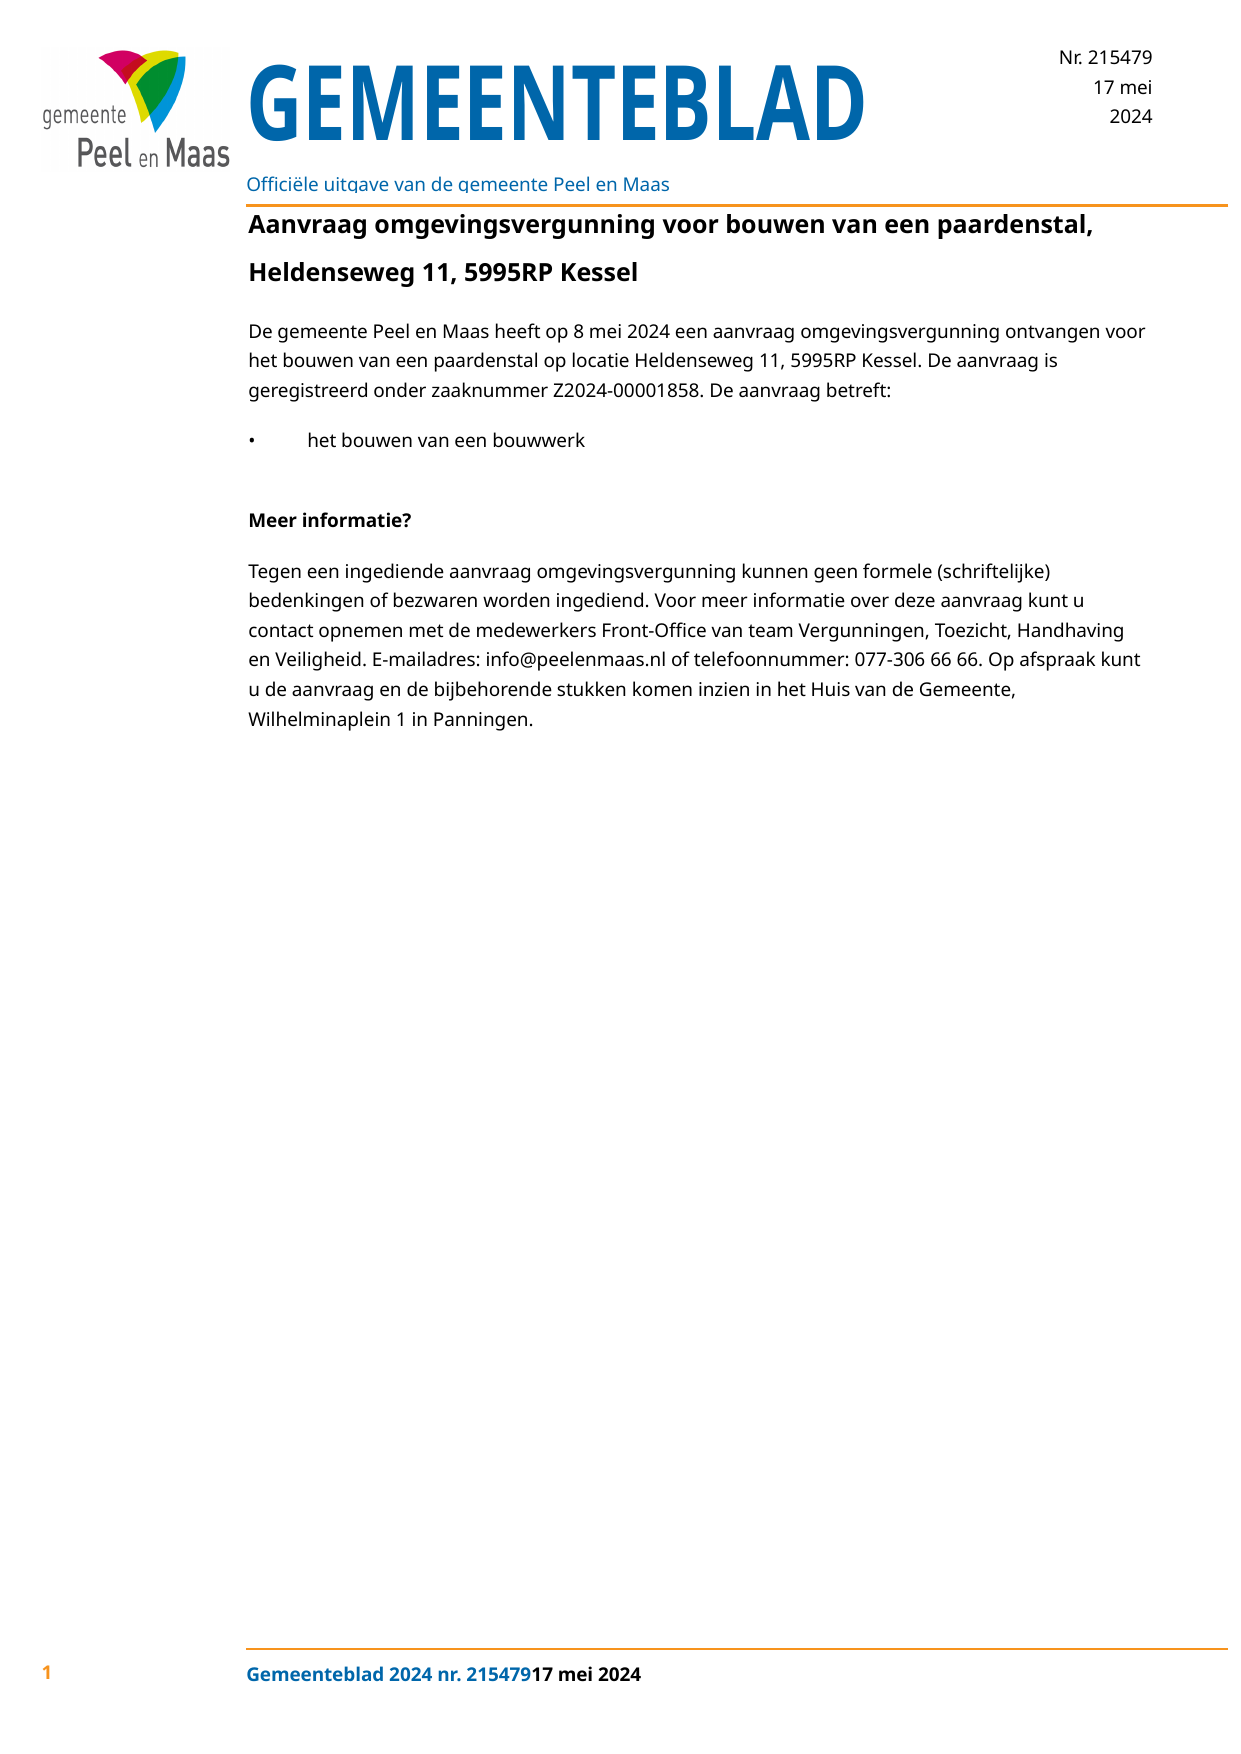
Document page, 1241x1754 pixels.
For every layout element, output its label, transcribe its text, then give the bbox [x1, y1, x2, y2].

text De gemeente Peel en Maas heeft op 8 mei 2024 een aanvraag omgevingsvergunning ontvangen voor het bouwen van een paardenstal op locatie Heldenseweg 11, 5995RP Kessel. De aanvraag is geregistreerd onder zaaknummer Z2024-00001858. De aanvraag betreft: [248, 318, 1152, 403]
text Meer informatie? [248, 507, 1152, 533]
list het bouwen van een bouwwerk [248, 427, 1152, 453]
text Tegen een ingediende aanvraag omgevingsvergunning kunnen geen formele (schriftelijke) bedenkingen of bezwaren worden ingediend. Voor meer informatie over deze aanvraag kunt u contact opnemen met de medewerkers Front-Office van team Vergunningen, Toezicht, Handhaving en Veiligheid. E-mailadres: info@peelenmaas.nl of telefoonnummer: 077-306 66 66. Op afspraak kunt u de aanvraag en de bijbehorende stukken komen inzien in het Huis van de Gemeente, Wilhelminaplein 1 in Panningen. [248, 558, 1152, 732]
text Aanvraag omgevingsvergunning voor bouwen van een paardenstal, Heldenseweg 11, 5995RP Kessel [248, 207, 1152, 288]
picture [41, 47, 231, 172]
